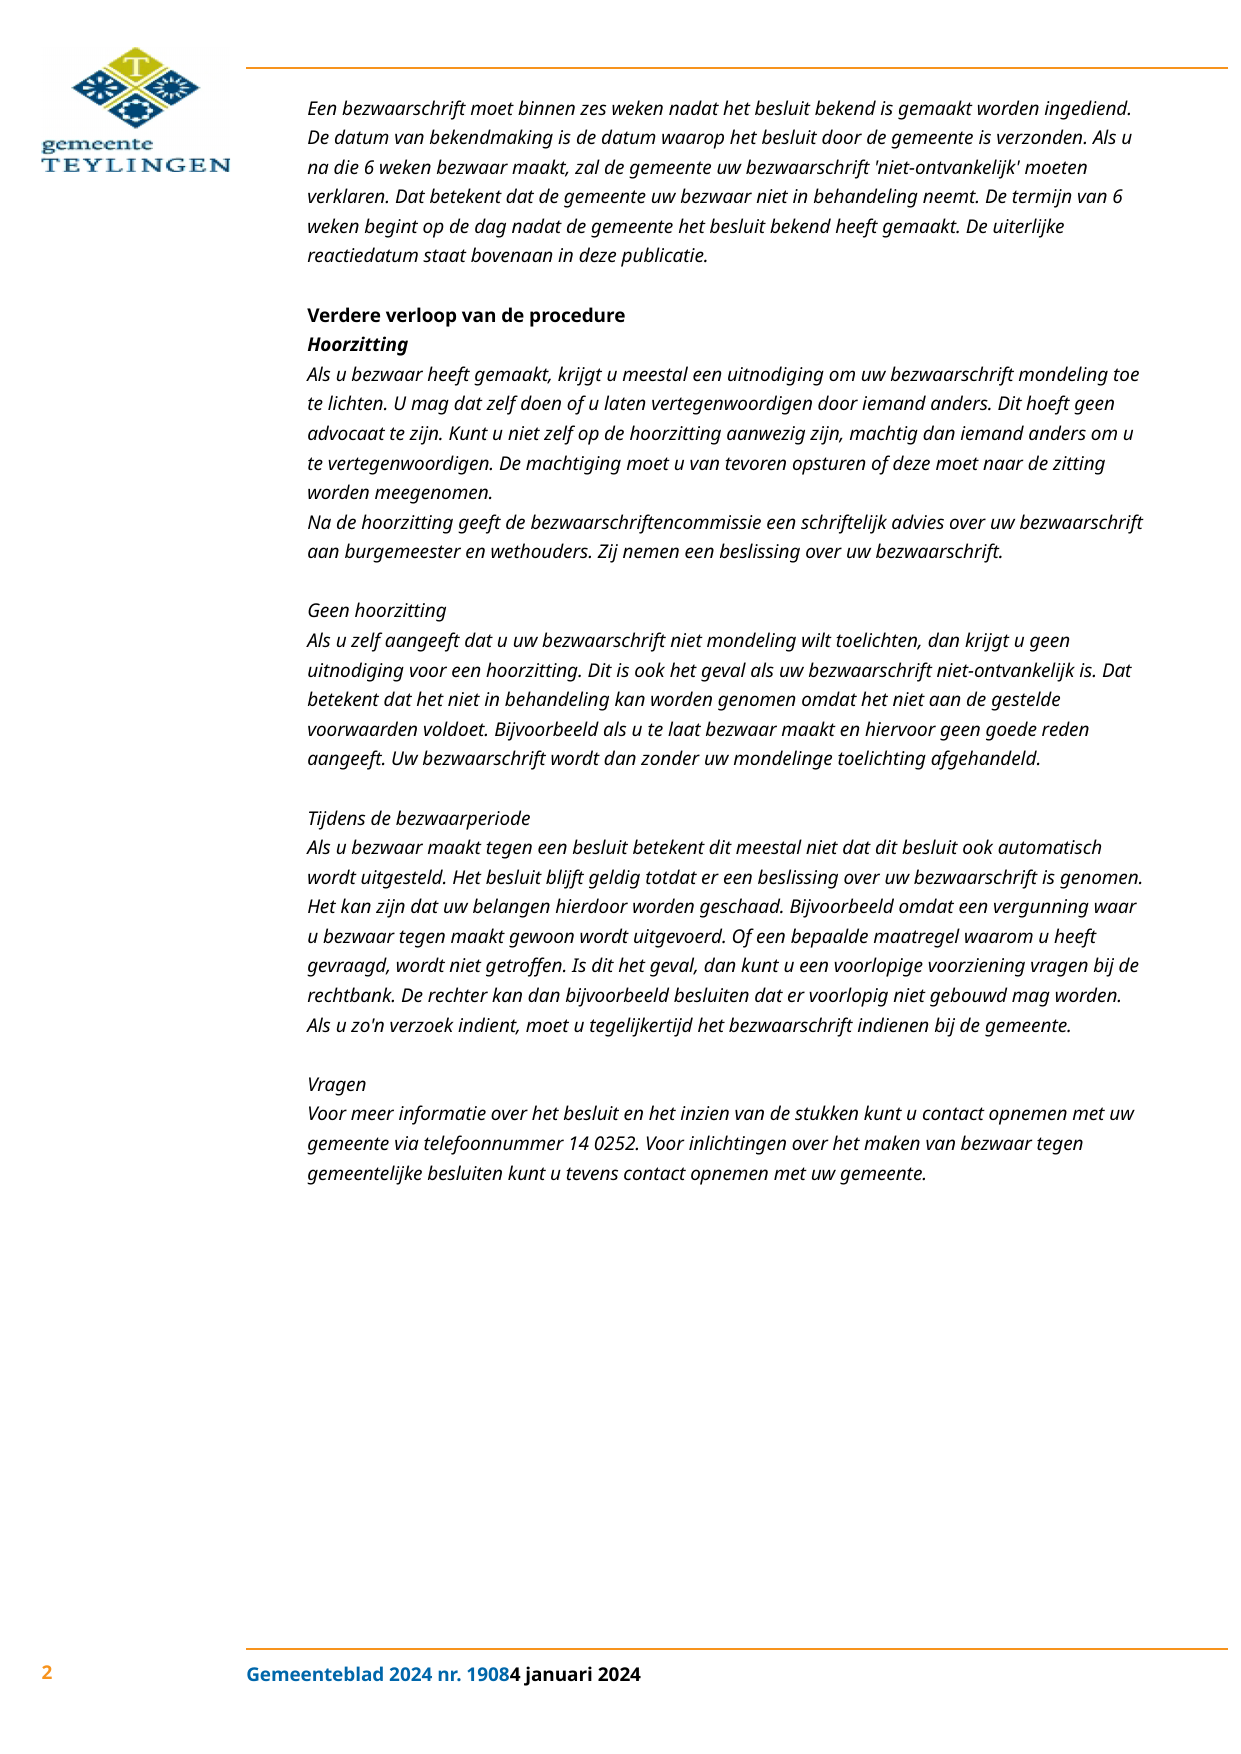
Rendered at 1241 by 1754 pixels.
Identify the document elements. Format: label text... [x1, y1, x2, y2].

list Als u bezwaar heeft gemaakt, krijgt u meestal een uitnodiging om uw bezwaarschrift mondeling toe te lichten. U mag dat zelf doen of u laten vertegenwoordigen door iemand anders. Dit hoeft geen advocaat te zijn. Kunt u niet zelf op de hoorzitting aanwezig zijn, machtig dan iemand anders om u te vertegenwoordigen. De machtiging moet u van tevoren opsturen of deze moet naar de zitting worden meegenomen. [248, 361, 1152, 505]
list Voor meer informatie over het besluit en het inzien van de stukken kunt u contact opnemen met uw gemeente via telefoonnummer 14 0252. Voor inlichtingen over het maken van bezwaar tegen gemeentelijke besluiten kunt u tevens contact opnemen met uw gemeente. [248, 1101, 1152, 1186]
list Hoorzitting [248, 331, 1152, 357]
list Als u bezwaar maakt tegen een besluit betekent dit meestal niet dat dit besluit ook automatisch wordt uitgesteld. Het besluit blijft geldig totdat er een beslissing over uw bezwaarschrift is genomen. Het kan zijn dat uw belangen hierdoor worden geschaad. Bijvoorbeeld omdat een vergunning waar u bezwaar tegen maakt gewoon wordt uitgevoerd. Of een bepaalde maatregel waarom u heeft gevraagd, wordt niet getroffen. Is dit het geval, dan kunt u een voorlopige voorziening vragen bij de rechtbank. De rechter kan dan bijvoorbeeld besluiten dat er voorlopig niet gebouwd mag worden. Als u zo'n verzoek indient, moet u tegelijkertijd het bezwaarschrift indienen bij de gemeente. [248, 834, 1152, 1038]
list Verdere verloop van de procedure [248, 302, 1152, 328]
list Geen hoorzitting [248, 598, 1152, 623]
list Vragen [248, 1071, 1152, 1097]
picture [41, 47, 231, 172]
list Tijdens de bezwaarperiode [248, 805, 1152, 831]
list Als u zelf aangeeft dat u uw bezwaarschrift niet mondeling wilt toelichten, dan krijgt u geen uitnodiging voor een hoorzitting. Dit is ook het geval als uw bezwaarschrift niet-ontvankelijk is. Dat betekent dat het niet in behandeling kan worden genomen omdat het niet aan de gestelde voorwaarden voldoet. Bijvoorbeeld als u te laat bezwaar maakt en hiervoor geen goede reden aangeeft. Uw bezwaarschrift wordt dan zonder uw mondelinge toelichting afgehandeld. [248, 627, 1152, 771]
list Een bezwaarschrift moet binnen zes weken nadat het besluit bekend is gemaakt worden ingediend. De datum van bekendmaking is de datum waarop het besluit door de gemeente is verzonden. Als u na die 6 weken bezwaar maakt, zal de gemeente uw bezwaarschrift 'niet-ontvankelijk' moeten verklaren. Dat betekent dat de gemeente uw bezwaar niet in behandeling neemt. De termijn van 6 weken begint op de dag nadat de gemeente het besluit bekend heeft gemaakt. De uiterlijke reactiedatum staat bovenaan in deze publicatie. [248, 95, 1152, 268]
list Na de hoorzitting geeft de bezwaarschriftencommissie een schriftelijk advies over uw bezwaarschrift aan burgemeester en wethouders. Zij nemen een beslissing over uw bezwaarschrift. [248, 509, 1152, 564]
